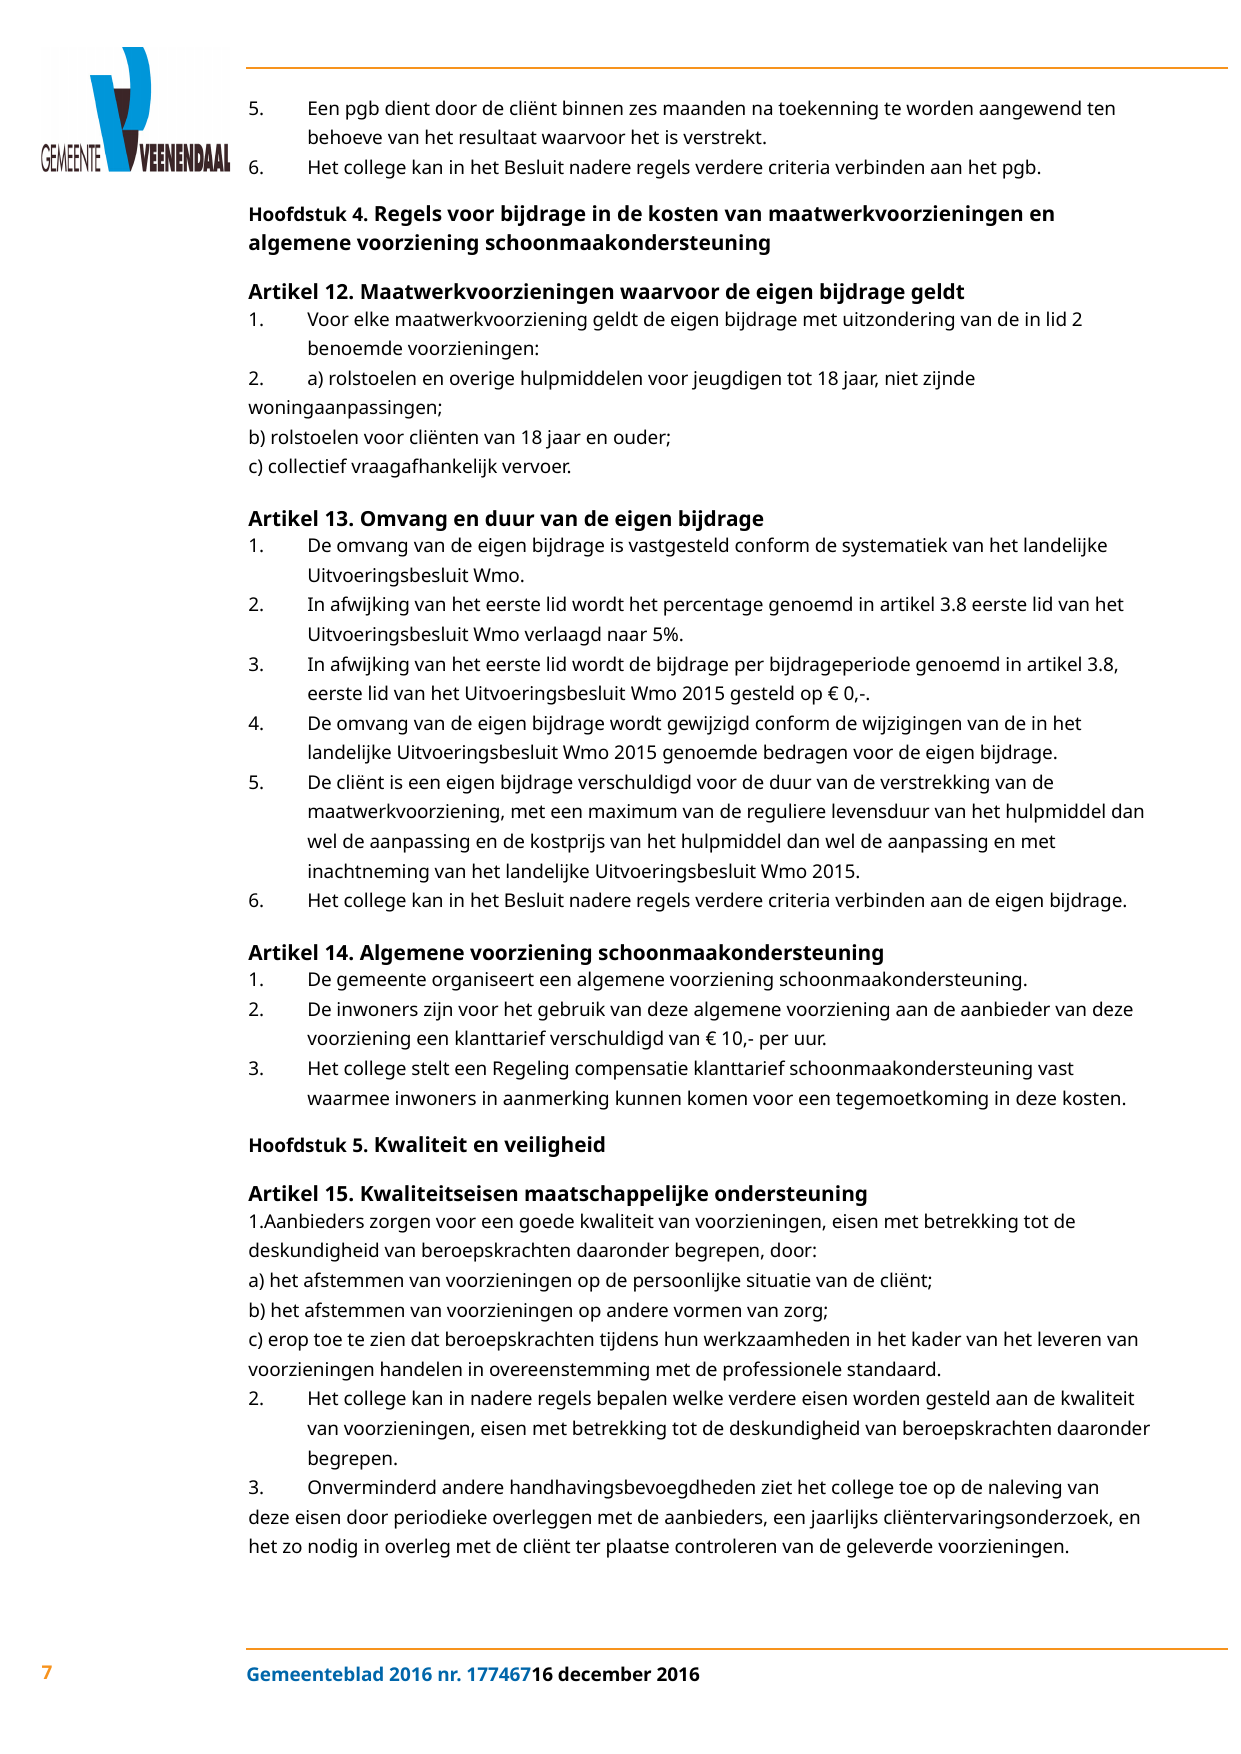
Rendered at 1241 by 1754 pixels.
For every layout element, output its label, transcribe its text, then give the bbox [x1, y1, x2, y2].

list Het college kan in nadere regels bepalen welke verdere eisen worden gesteld aan de kwaliteit van voorzieningen, eisen met betrekking tot de deskundigheid van beroepskrachten daaronder begrepen. [248, 1386, 1152, 1470]
list Onverminderd andere handhavingsbevoegdheden ziet het college toe op de naleving van [248, 1474, 1152, 1500]
picture [41, 47, 130, 172]
list In afwijking van het eerste lid wordt de bijdrage per bijdrageperiode genoemd in artikel 3.8, eerste lid van het Uitvoeringsbesluit Wmo 2015 gesteld op € 0,-. [248, 651, 1152, 706]
list Het college kan in het Besluit nadere regels verdere criteria verbinden aan het pgb. [248, 154, 1152, 180]
text deze eisen door periodieke overleggen met de aanbieders, een jaarlijks cliëntervaringsonderzoek, en het zo nodig in overleg met de cliënt ter plaatse controleren van de geleverde voorzieningen. [248, 1504, 1152, 1559]
text b) het afstemmen van voorzieningen op andere vormen van zorg; [248, 1297, 1152, 1322]
list a) rolstoelen en overige hulpmiddelen voor jeugdigen tot 18 jaar, niet zijnde [248, 365, 1152, 391]
text Hoofdstuk 4. Regels voor bijdrage in de kosten van maatwerkvoorzieningen en algemene voorziening schoonmaakondersteuning [248, 199, 1152, 256]
list In afwijking van het eerste lid wordt het percentage genoemd in artikel 3.8 eerste lid van het Uitvoeringsbesluit Wmo verlaagd naar 5%. [248, 592, 1152, 647]
list De omvang van de eigen bijdrage wordt gewijzigd conform de wijzigingen van de in het landelijke Uitvoeringsbesluit Wmo 2015 genoemde bedragen voor de eigen bijdrage. [248, 710, 1152, 765]
list De omvang van de eigen bijdrage is vastgesteld conform de systematiek van het landelijke Uitvoeringsbesluit Wmo. [248, 532, 1152, 588]
picture [123, 47, 231, 172]
text c) erop toe te zien dat beroepskrachten tijdens hun werkzaamheden in het kader van het leveren van voorzieningen handelen in overeenstemming met de professionele standaard. [248, 1326, 1152, 1382]
list De gemeente organiseert een algemene voorziening schoonmaakondersteuning. [248, 966, 1152, 992]
list De inwoners zijn voor het gebruik van deze algemene voorziening aan de aanbieder van deze voorziening een klanttarief verschuldigd van € 10,- per uur. [248, 996, 1152, 1051]
list De cliënt is een eigen bijdrage verschuldigd voor de duur van de verstrekking van de maatwerkvoorziening, met een maximum van de reguliere levensduur van het hulpmiddel dan wel de aanpassing en de kostprijs van het hulpmiddel dan wel de aanpassing en met inachtneming van het landelijke Uitvoeringsbesluit Wmo 2015. [248, 769, 1152, 884]
text Artikel 13. Omvang en duur van de eigen bijdrage [248, 504, 1152, 532]
text Artikel 12. Maatwerkvoorzieningen waarvoor de eigen bijdrage geldt [248, 277, 1152, 306]
text b) rolstoelen voor cliënten van 18 jaar en ouder; [248, 424, 1152, 450]
text woningaanpassingen; [248, 394, 1152, 420]
text a) het afstemmen van voorzieningen op de persoonlijke situatie van de cliënt; [248, 1267, 1152, 1293]
list Het college kan in het Besluit nadere regels verdere criteria verbinden aan de eigen bijdrage. [248, 887, 1152, 913]
text Artikel 15. Kwaliteitseisen maatschappelijke ondersteuning [248, 1179, 1152, 1208]
list Voor elke maatwerkvoorziening geldt de eigen bijdrage met uitzondering van de in lid 2 benoemde voorzieningen: [248, 306, 1152, 361]
text Hoofdstuk 5. Kwaliteit en veiligheid [248, 1130, 1152, 1159]
text 1.Aanbieders zorgen voor een goede kwaliteit van voorzieningen, eisen met betrekking tot de deskundigheid van beroepskrachten daaronder begrepen, door: [248, 1208, 1152, 1263]
text Artikel 14. Algemene voorziening schoonmaakondersteuning [248, 938, 1152, 966]
text c) collectief vraagafhankelijk vervoer. [248, 454, 1152, 479]
list Een pgb dient door de cliënt binnen zes maanden na toekenning te worden aangewend ten behoeve van het resultaat waarvoor het is verstrekt. [248, 95, 1152, 150]
list Het college stelt een Regeling compensatie klanttarief schoonmaakondersteuning vast waarmee inwoners in aanmerking kunnen komen voor een tegemoetkoming in deze kosten. [248, 1055, 1152, 1110]
